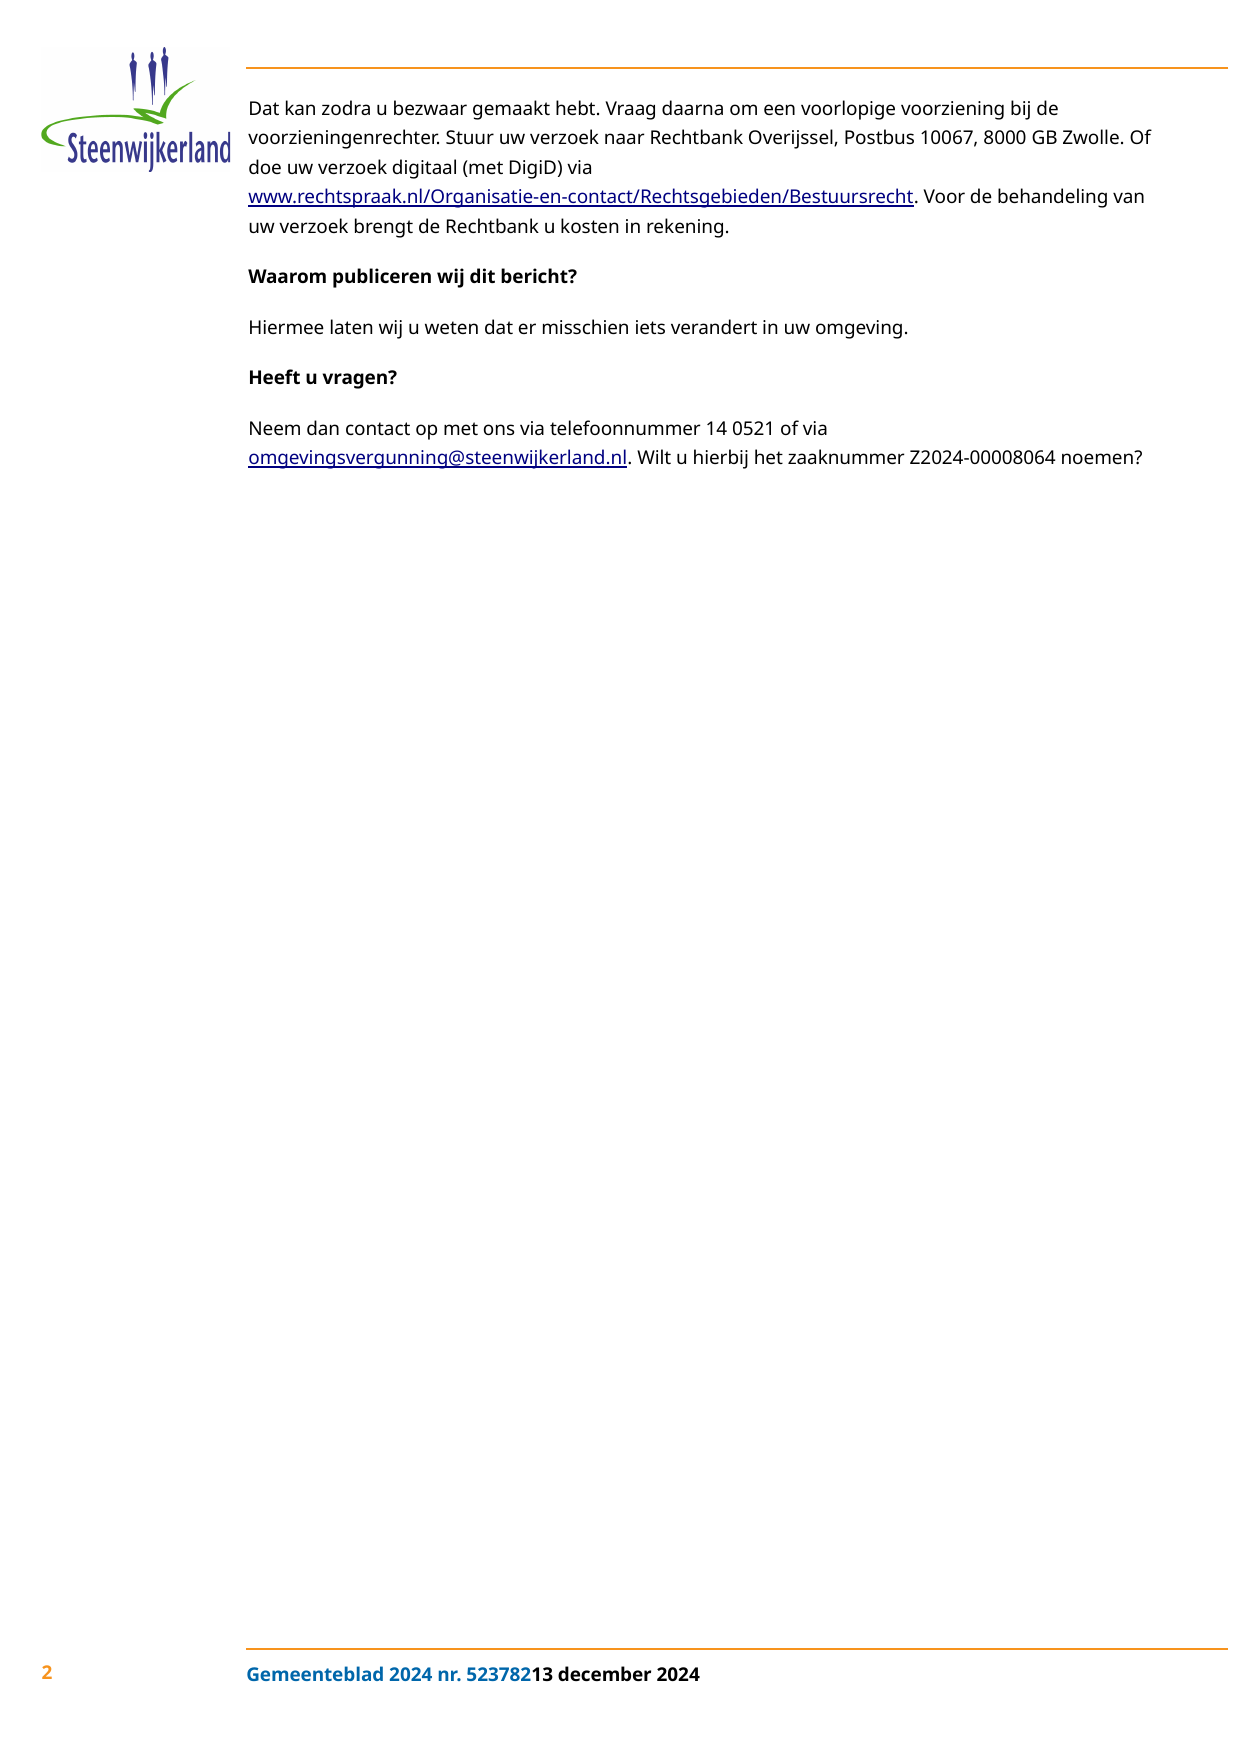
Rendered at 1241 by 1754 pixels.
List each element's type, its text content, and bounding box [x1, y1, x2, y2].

picture [41, 47, 231, 172]
text Neem dan contact op met ons via telefoonnummer 14 0521 of via omgevingsvergunning@steenwijkerland.nl. Wilt u hierbij het zaaknummer Z2024-00008064 noemen? [248, 415, 1152, 470]
text Hiermee laten wij u weten dat er misschien iets verandert in uw omgeving. [248, 314, 1152, 340]
text Dat kan zodra u bezwaar gemaakt hebt. Vraag daarna om een voorlopige voorziening bij de voorzieningenrechter. Stuur uw verzoek naar Rechtbank Overijssel, Postbus 10067, 8000 GB Zwolle. Of doe uw verzoek digitaal (met DigiD) via www.rechtspraak.nl/Organisatie-en-contact/Rechtsgebieden/Bestuursrecht. Voor de behandeling van uw verzoek brengt de Rechtbank u kosten in rekening. [248, 95, 1152, 239]
text Waarom publiceren wij dit bericht? [248, 263, 1152, 289]
text Heeft u vragen? [248, 364, 1152, 390]
